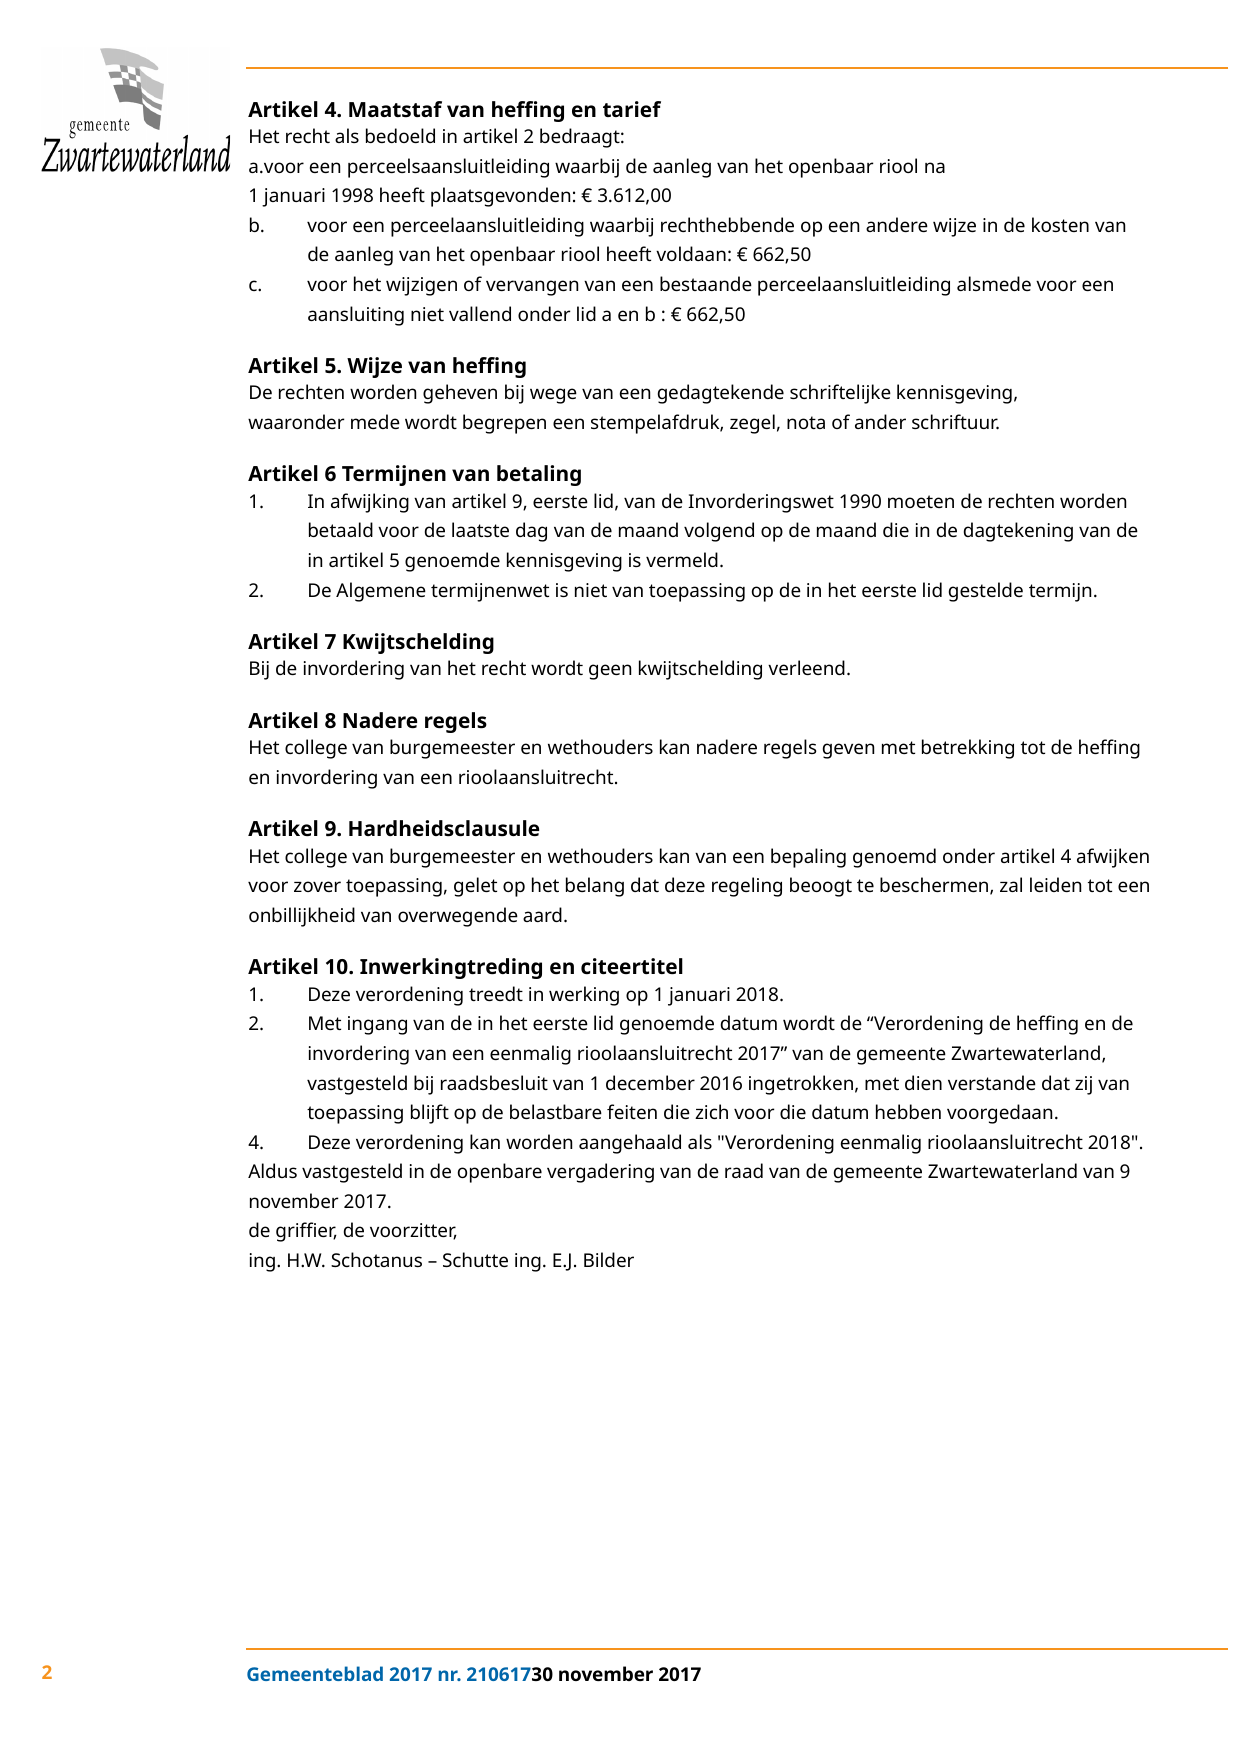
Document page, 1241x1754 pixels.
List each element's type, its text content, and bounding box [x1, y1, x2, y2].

list Met ingang van de in het eerste lid genoemde datum wordt de “Verordening de heffing en de invordering van een eenmalig rioolaansluitrecht 2017” van de gemeente Zwartewaterland, vastgesteld bij raadsbesluit van 1 december 2016 ingetrokken, met dien verstande dat zij van toepassing blijft op de belastbare feiten die zich voor die datum hebben voorgedaan. [248, 1011, 1152, 1125]
text Artikel 7 Kwijtschelding [248, 627, 1152, 656]
text Het college van burgemeester en wethouders kan van een bepaling genoemd onder artikel 4 afwijken voor zover toepassing, gelet op het belang dat deze regeling beoogt te beschermen, zal leiden tot een onbillijkheid van overwegende aard. [248, 843, 1152, 928]
text waaronder mede wordt begrepen een stempelafdruk, zegel, nota of ander schriftuur. [248, 409, 1152, 435]
text 1 januari 1998 heeft plaatsgevonden: € 3.612,00 [248, 182, 1152, 208]
list In afwijking van artikel 9, eerste lid, van de Invorderingswet 1990 moeten de rechten worden betaald voor de laatste dag van de maand volgend op de maand die in de dagtekening van de in artikel 5 genoemde kennisgeving is vermeld. [248, 488, 1152, 573]
text Het recht als bedoeld in artikel 2 bedraagt: [248, 123, 1152, 149]
text de griffier, de voorzitter, [248, 1218, 1152, 1243]
list voor een perceelaansluitleiding waarbij rechthebbende op een andere wijze in de kosten van de aanleg van het openbaar riool heeft voldaan: € 662,50 [248, 212, 1152, 267]
list Deze verordening kan worden aangehaald als "Verordening eenmalig rioolaansluitrecht 2018". [248, 1129, 1152, 1154]
text Artikel 4. Maatstaf van heffing en tarief [248, 95, 1152, 123]
text Bij de invordering van het recht wordt geen kwijtschelding verleend. [248, 656, 1152, 681]
text Aldus vastgesteld in de openbare vergadering van de raad van de gemeente Zwartewaterland van 9 november 2017. [248, 1158, 1152, 1214]
text Artikel 5. Wijze van heffing [248, 351, 1152, 379]
text Artikel 6 Termijnen van betaling [248, 459, 1152, 488]
text Artikel 9. Hardheidsclausule [248, 814, 1152, 843]
list voor het wijzigen of vervangen van een bestaande perceelaansluitleiding alsmede voor een aansluiting niet vallend onder lid a en b : € 662,50 [248, 271, 1152, 326]
text Artikel 10. Inwerkingtreding en citeertitel [248, 952, 1152, 981]
text Artikel 8 Nadere regels [248, 706, 1152, 734]
text a.voor een perceelsaansluitleiding waarbij de aanleg van het openbaar riool na [248, 153, 1152, 178]
list De Algemene termijnenwet is niet van toepassing op de in het eerste lid gestelde termijn. [248, 577, 1152, 602]
picture [41, 47, 231, 172]
text ing. H.W. Schotanus – Schutte ing. E.J. Bilder [248, 1247, 1152, 1273]
text De rechten worden geheven bij wege van een gedagtekende schriftelijke kennisgeving, [248, 379, 1152, 405]
list Deze verordening treedt in werking op 1 januari 2018. [248, 981, 1152, 1007]
text Het college van burgemeester en wethouders kan nadere regels geven met betrekking tot de heffing en invordering van een rioolaansluitrecht. [248, 734, 1152, 790]
